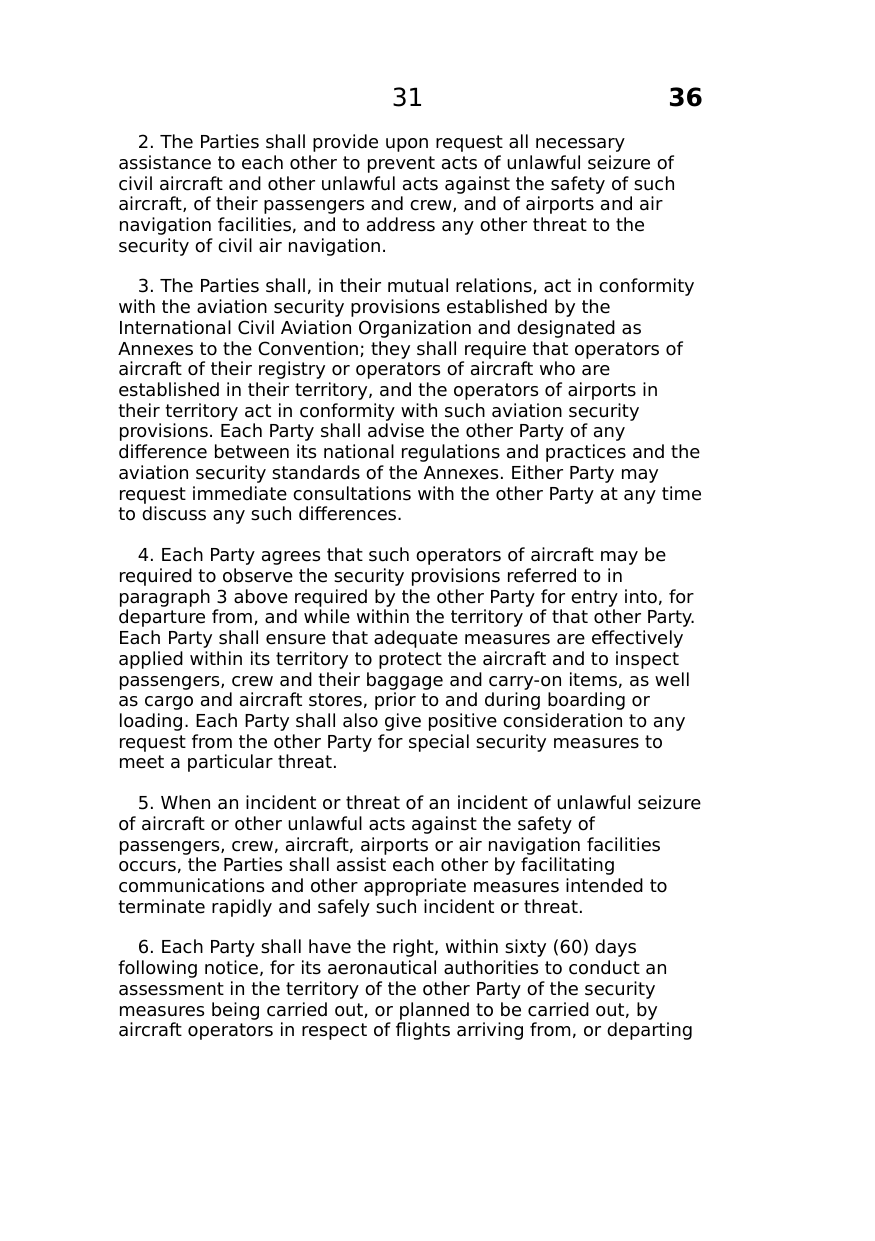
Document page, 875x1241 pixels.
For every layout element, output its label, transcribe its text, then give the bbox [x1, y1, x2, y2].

text 6. Each Party shall have the right, within sixty (60) days following notice, for its aeronautical authorities to conduct an assessment in the territory of the other Party of the security measures being carried out, or planned to be carried out, by aircraft operators in respect of flights arriving from, or departing [118, 937, 703, 1041]
text 3. The Parties shall, in their mutual relations, act in conformity with the aviation security provisions established by the International Civil Aviation Organization and designated as Annexes to the Convention; they shall require that operators of aircraft of their registry or operators of aircraft who are established in their territory, and the operators of airports in their territory act in conformity with such aviation security provisions. Each Party shall advise the other Party of any difference between its national regulations and practices and the aviation security standards of the Annexes. Either Party may request immediate consultations with the other Party at any time to discuss any such differences. [118, 276, 703, 525]
text 4. Each Party agrees that such operators of aircraft may be required to observe the security provisions referred to in paragraph 3 above required by the other Party for entry into, for departure from, and while within the territory of that other Party. Each Party shall ensure that adequate measures are effectively applied within its territory to protect the aircraft and to inspect passengers, crew and their baggage and carry-on items, as well as cargo and aircraft stores, prior to and during boarding or loading. Each Party shall also give positive consideration to any request from the other Party for special security measures to meet a particular threat. [118, 545, 703, 773]
text 5. When an incident or threat of an incident of unlawful seizure of aircraft or other unlawful acts against the safety of passengers, crew, aircraft, airports or air navigation facilities occurs, the Parties shall assist each other by facilitating communications and other appropriate measures intended to terminate rapidly and safely such incident or threat. [118, 793, 703, 917]
text 2. The Parties shall provide upon request all necessary assistance to each other to prevent acts of unlawful seizure of civil aircraft and other unlawful acts against the safety of such aircraft, of their passengers and crew, and of airports and air navigation facilities, and to address any other threat to the security of civil air navigation. [118, 132, 703, 256]
